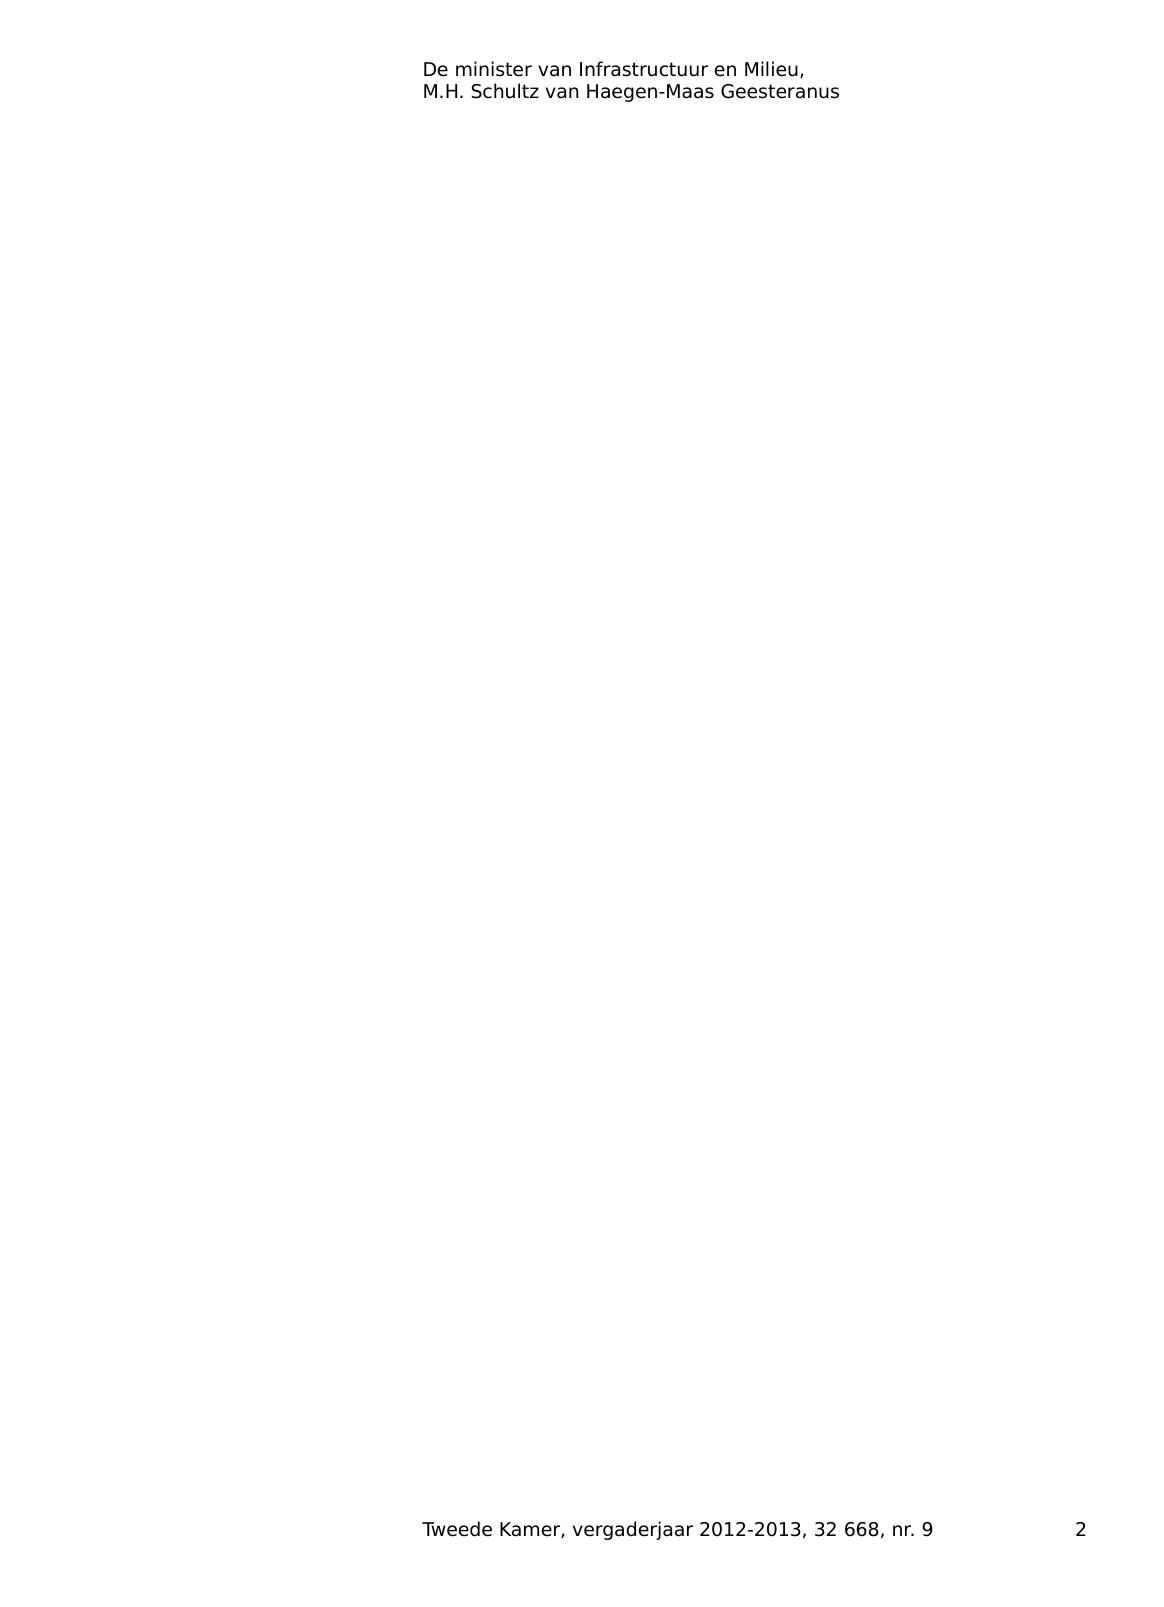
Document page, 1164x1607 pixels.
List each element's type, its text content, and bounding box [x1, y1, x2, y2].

text De minister van Infrastructuur en Milieu, M.H. Schultz van Haegen-Maas Geesteranus [422, 59, 1087, 103]
